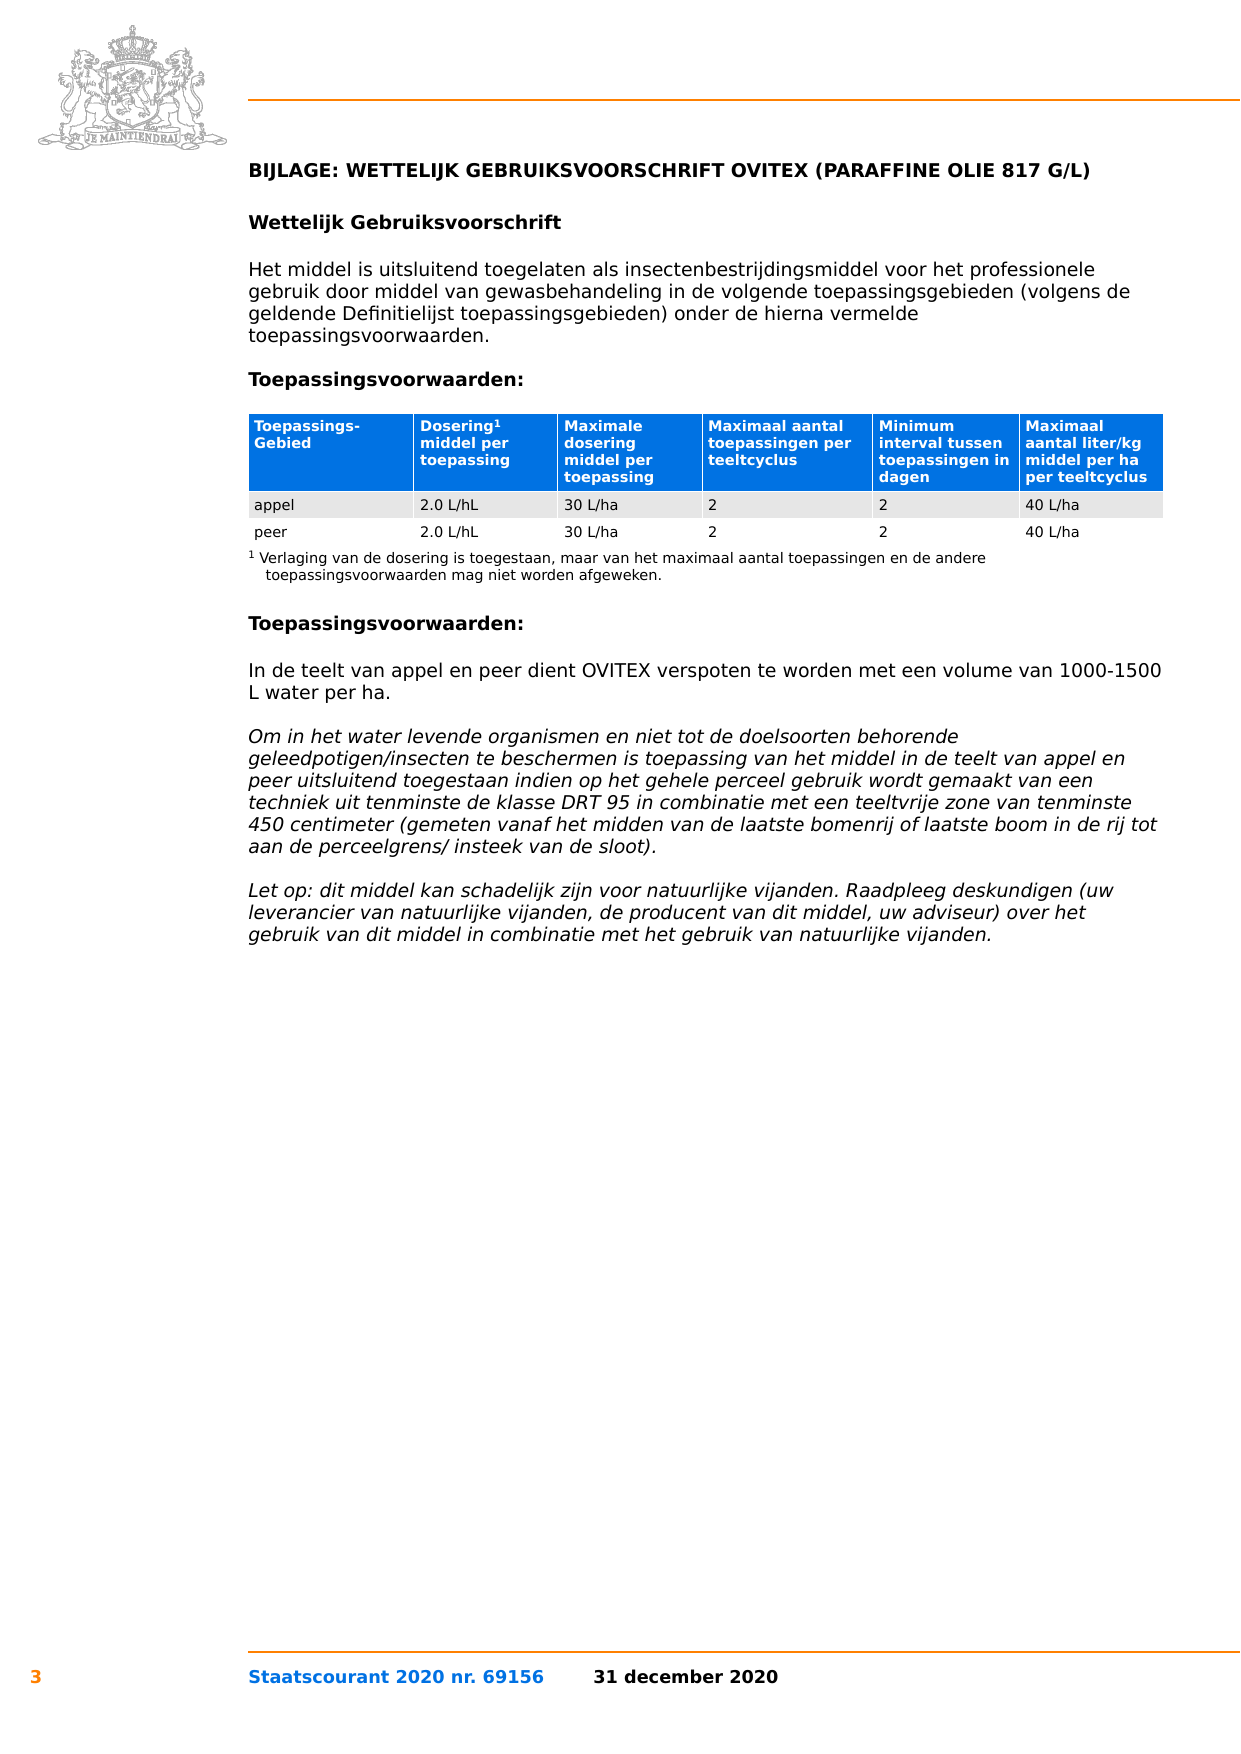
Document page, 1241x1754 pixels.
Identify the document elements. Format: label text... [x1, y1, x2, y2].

table_cell 2 [703, 519, 872, 546]
table_cell 1 Verlaging van de dosering is toegestaan, maar van het maximaal aantal toepassingen en de andere toepassingsvoorwaarden mag niet worden afgeweken. [248, 547, 1163, 583]
text Het middel is uitsluitend toegelaten als insectenbestrijdingsmiddel voor het professionele gebruik door middel van gewasbehandeling in de volgende toepassingsgebieden (volgens de geldende Definitielijst toepassingsgebieden) onder de hierna vermelde toepassingsvoorwaarden. [248, 259, 1163, 347]
subtitle Wettelijk Gebruiksvoorschrift [248, 212, 1163, 234]
text In de teelt van appel en peer dient OVITEX verspoten te worden met een volume van 1000-1500 L water per ha. [248, 660, 1163, 704]
table_cell peer [249, 519, 413, 546]
table_cell 2.0 L/hL [414, 492, 557, 518]
table_cell 30 L/ha [558, 492, 702, 518]
table_header Minimum interval tussen toepassingen in dagen [873, 414, 1019, 491]
text Toepassingsvoorwaarden: [248, 369, 1163, 391]
table_cell 30 L/ha [558, 519, 702, 546]
table_header Maximale dosering middel per toepassing [558, 414, 702, 491]
table_cell 40 L/ha [1020, 519, 1163, 546]
subtitle BIJLAGE: WETTELIJK GEBRUIKSVOORSCHRIFT OVITEX (PARAFFINE OLIE 817 G/L) [248, 160, 1163, 182]
table_cell 2 [873, 519, 1019, 546]
table_cell 2 [703, 492, 872, 518]
text Let op: dit middel kan schadelijk zijn voor natuurlijke vijanden. Raadpleeg deskundigen (uw leverancier van natuurlijke vijanden, de producent van dit middel, uw adviseur) over het gebruik van dit middel in combinatie met het gebruik van natuurlijke vijanden. [248, 880, 1163, 946]
picture [38, 25, 227, 150]
table_header Maximaal aantal toepassingen per teeltcyclus [703, 414, 872, 491]
table_cell 40 L/ha [1020, 492, 1163, 518]
table_cell 2 [873, 492, 1019, 518]
table_header Maximaal aantal liter/kg middel per ha per teeltcyclus [1020, 414, 1163, 491]
table_header Dosering1 middel per toepassing [414, 414, 557, 491]
table_cell appel [249, 492, 413, 518]
text Om in het water levende organismen en niet tot de doelsoorten behorende geleedpotigen/insecten te beschermen is toepassing van het middel in de teelt van appel en peer uitsluitend toegestaan indien op het gehele perceel gebruik wordt gemaakt van een techniek uit tenminste de klasse DRT 95 in combinatie met een teeltvrije zone van tenminste 450 centimeter (gemeten vanaf het midden van de laatste bomenrij of laatste boom in de rij tot aan de perceelgrens/ insteek van de sloot). [248, 726, 1163, 858]
table_cell 2.0 L/hL [414, 519, 557, 546]
subtitle Toepassingsvoorwaarden: [248, 613, 1163, 635]
table_header Toepassings- Gebied [249, 414, 413, 491]
